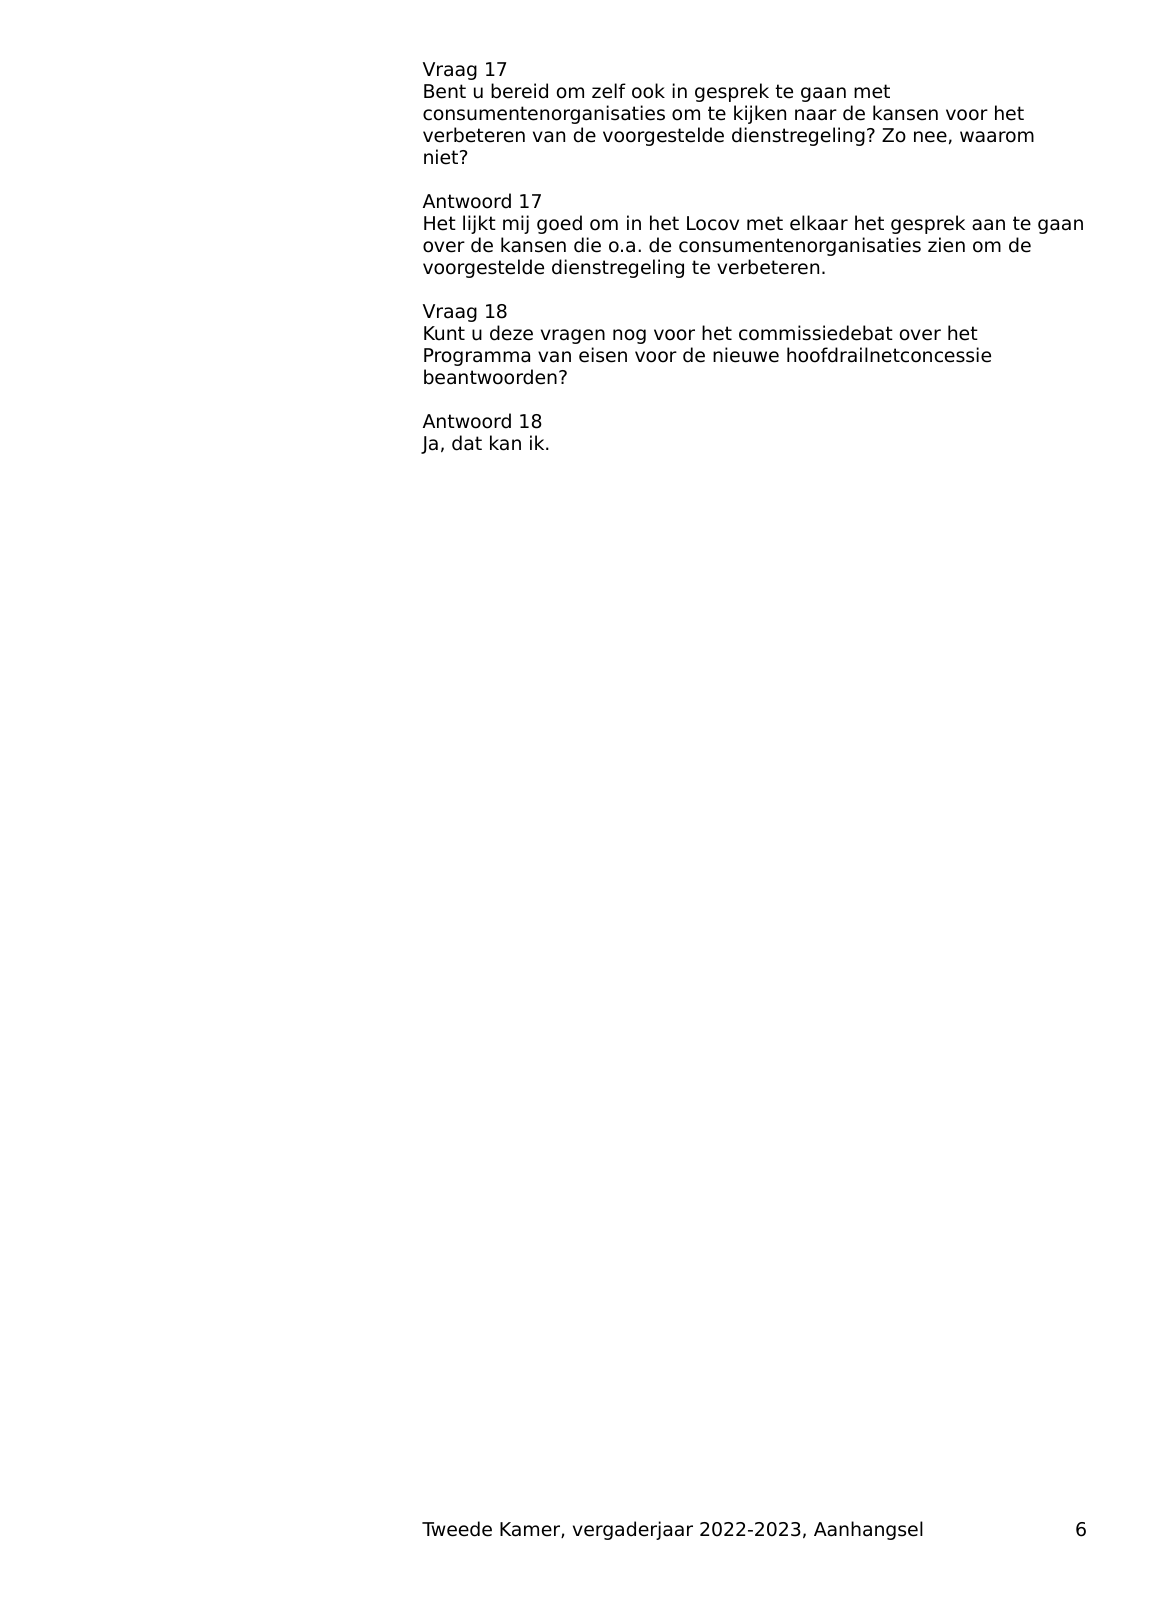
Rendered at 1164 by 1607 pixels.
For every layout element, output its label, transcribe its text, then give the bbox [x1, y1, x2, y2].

text Antwoord 18 [422, 411, 1087, 433]
text Vraag 17 [422, 59, 1087, 81]
text Kunt u deze vragen nog voor het commissiedebat over het Programma van eisen voor de nieuwe hoofdrailnetconcessie beantwoorden? [422, 323, 1087, 389]
text Vraag 18 [422, 301, 1087, 323]
text Antwoord 17 [422, 191, 1087, 213]
text Ja, dat kan ik. [422, 433, 1087, 455]
text Het lijkt mij goed om in het Locov met elkaar het gesprek aan te gaan over de kansen die o.a. de consumentenorganisaties zien om de voorgestelde dienstregeling te verbeteren. [422, 213, 1087, 279]
text Bent u bereid om zelf ook in gesprek te gaan met consumentenorganisaties om te kijken naar de kansen voor het verbeteren van de voorgestelde dienstregeling? Zo nee, waarom niet? [422, 81, 1087, 169]
